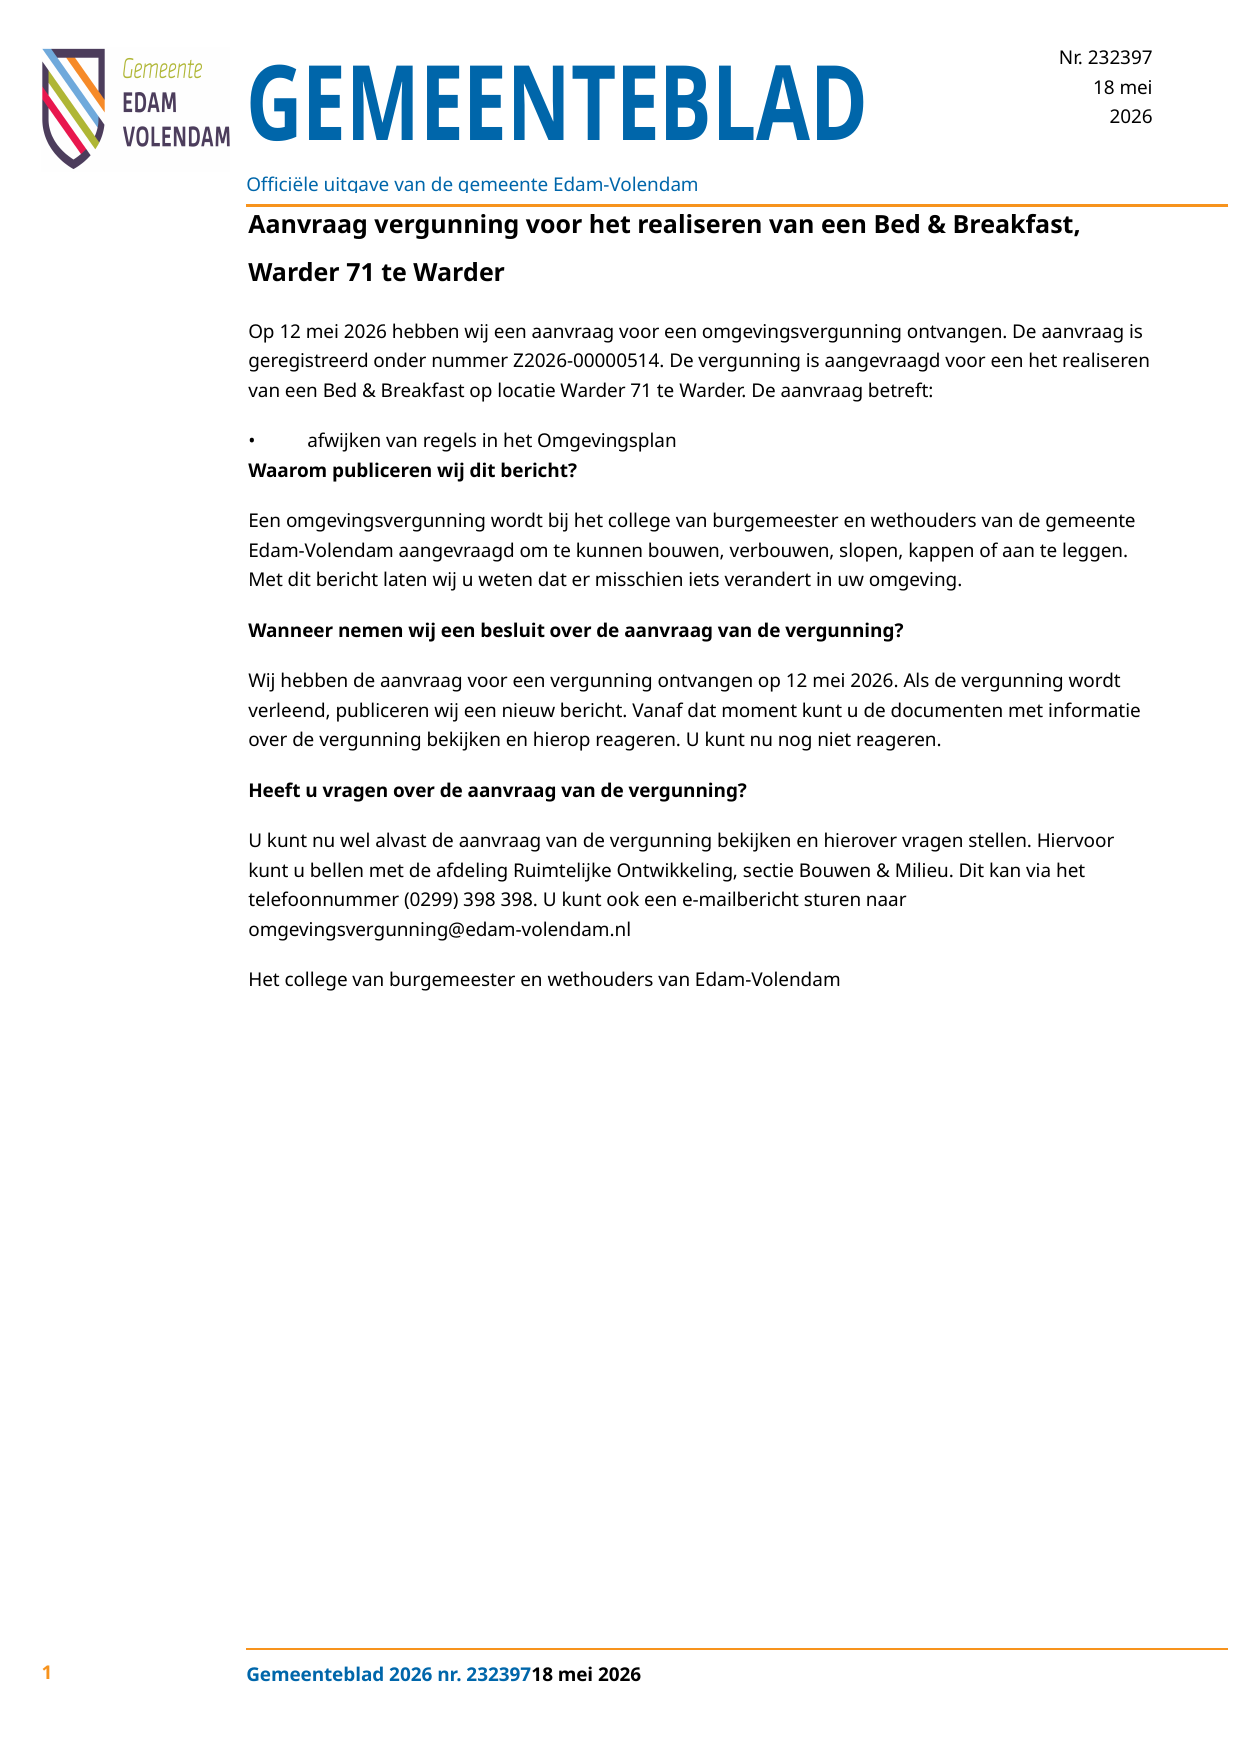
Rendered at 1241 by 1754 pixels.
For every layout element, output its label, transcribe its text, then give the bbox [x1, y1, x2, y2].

text Aanvraag vergunning voor het realiseren van een Bed & Breakfast, Warder 71 te Warder [248, 207, 1152, 288]
text Heeft u vragen over de aanvraag van de vergunning? [248, 777, 1152, 803]
text Op 12 mei 2026 hebben wij een aanvraag voor een omgevingsvergunning ontvangen. De aanvraag is geregistreerd onder nummer Z2026-00000514. De vergunning is aangevraagd voor een het realiseren van een Bed & Breakfast op locatie Warder 71 te Warder. De aanvraag betreft: [248, 318, 1152, 403]
text Wanneer nemen wij een besluit over de aanvraag van de vergunning? [248, 617, 1152, 643]
text Wij hebben de aanvraag voor een vergunning ontvangen op 12 mei 2026. Als de vergunning wordt verleend, publiceren wij een nieuw bericht. Vanaf dat moment kunt u de documenten met informatie over de vergunning bekijken en hierop reageren. U kunt nu nog niet reageren. [248, 667, 1152, 752]
text Waarom publiceren wij dit bericht? [248, 457, 1152, 483]
text Het college van burgemeester en wethouders van Edam-Volendam [248, 967, 1152, 992]
text U kunt nu wel alvast de aanvraag van de vergunning bekijken en hierover vragen stellen. Hiervoor kunt u bellen met de afdeling Ruimtelijke Ontwikkeling, sectie Bouwen & Milieu. Dit kan via het telefoonnummer (0299) 398 398. U kunt ook een e-mailbericht sturen naar omgevingsvergunning@edam-volendam.nl [248, 827, 1152, 942]
picture [41, 47, 231, 172]
list afwijken van regels in het Omgevingsplan [248, 427, 1152, 453]
text Een omgevingsvergunning wordt bij het college van burgemeester en wethouders van de gemeente Edam-Volendam aangevraagd om te kunnen bouwen, verbouwen, slopen, kappen of aan te leggen. Met dit bericht laten wij u weten dat er misschien iets verandert in uw omgeving. [248, 507, 1152, 592]
